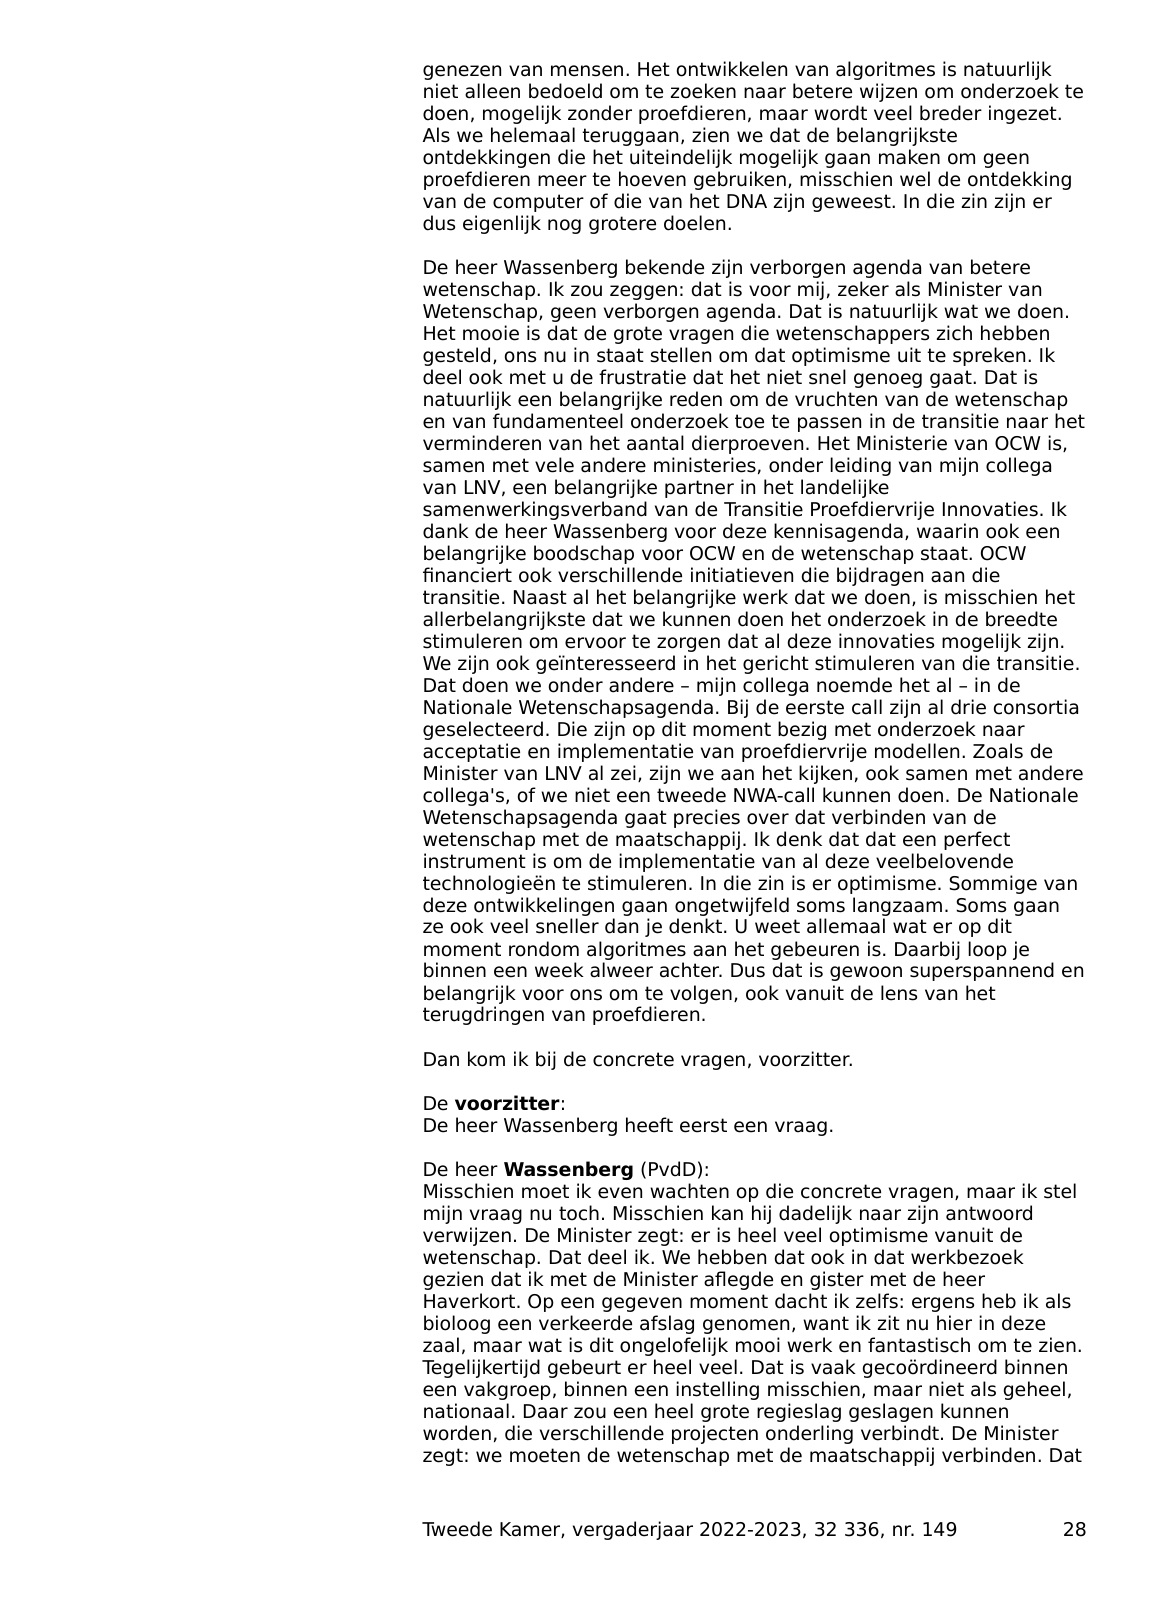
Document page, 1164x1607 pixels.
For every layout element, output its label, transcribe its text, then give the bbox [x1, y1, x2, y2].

text De voorzitter: [422, 1093, 1087, 1115]
text Misschien moet ik even wachten op die concrete vragen, maar ik stel mijn vraag nu toch. Misschien kan hij dadelijk naar zijn antwoord verwijzen. De Minister zegt: er is heel veel optimisme vanuit de wetenschap. Dat deel ik. We hebben dat ook in dat werkbezoek gezien dat ik met de Minister aflegde en gister met de heer Haverkort. Op een gegeven moment dacht ik zelfs: ergens heb ik als bioloog een verkeerde afslag genomen, want ik zit nu hier in deze zaal, maar wat is dit ongelofelijk mooi werk en fantastisch om te zien. Tegelijkertijd gebeurt er heel veel. Dat is vaak gecoördineerd binnen een vakgroep, binnen een instelling misschien, maar niet als geheel, nationaal. Daar zou een heel grote regieslag geslagen kunnen worden, die verschillende projecten onderling verbindt. De Minister zegt: we moeten de wetenschap met de maatschappij verbinden. Dat [422, 1181, 1087, 1467]
text genezen van mensen. Het ontwikkelen van algoritmes is natuurlijk niet alleen bedoeld om te zoeken naar betere wijzen om onderzoek te doen, mogelijk zonder proefdieren, maar wordt veel breder ingezet. Als we helemaal teruggaan, zien we dat de belangrijkste ontdekkingen die het uiteindelijk mogelijk gaan maken om geen proefdieren meer te hoeven gebruiken, misschien wel de ontdekking van de computer of die van het DNA zijn geweest. In die zin zijn er dus eigenlijk nog grotere doelen. [422, 59, 1087, 235]
text De heer Wassenberg heeft eerst een vraag. [422, 1115, 1087, 1137]
text De heer Wassenberg (PvdD): [422, 1159, 1087, 1181]
text De heer Wassenberg bekende zijn verborgen agenda van betere wetenschap. Ik zou zeggen: dat is voor mij, zeker als Minister van Wetenschap, geen verborgen agenda. Dat is natuurlijk wat we doen. Het mooie is dat de grote vragen die wetenschappers zich hebben gesteld, ons nu in staat stellen om dat optimisme uit te spreken. Ik deel ook met u de frustratie dat het niet snel genoeg gaat. Dat is natuurlijk een belangrijke reden om de vruchten van de wetenschap en van fundamenteel onderzoek toe te passen in de transitie naar het verminderen van het aantal dierproeven. Het Ministerie van OCW is, samen met vele andere ministeries, onder leiding van mijn collega van LNV, een belangrijke partner in het landelijke samenwerkingsverband van de Transitie Proefdiervrije Innovaties. Ik dank de heer Wassenberg voor deze kennisagenda, waarin ook een belangrijke boodschap voor OCW en de wetenschap staat. OCW financiert ook verschillende initiatieven die bijdragen aan die transitie. Naast al het belangrijke werk dat we doen, is misschien het allerbelangrijkste dat we kunnen doen het onderzoek in de breedte stimuleren om ervoor te zorgen dat al deze innovaties mogelijk zijn. We zijn ook geïnteresseerd in het gericht stimuleren van die transitie. Dat doen we onder andere – mijn collega noemde het al – in de Nationale Wetenschapsagenda. Bij de eerste call zijn al drie consortia geselecteerd. Die zijn op dit moment bezig met onderzoek naar acceptatie en implementatie van proefdiervrije modellen. Zoals de Minister van LNV al zei, zijn we aan het kijken, ook samen met andere collega's, of we niet een tweede NWA-call kunnen doen. De Nationale Wetenschapsagenda gaat precies over dat verbinden van de wetenschap met de maatschappij. Ik denk dat dat een perfect instrument is om de implementatie van al deze veelbelovende technologieën te stimuleren. In die zin is er optimisme. Sommige van deze ontwikkelingen gaan ongetwijfeld soms langzaam. Soms gaan ze ook veel sneller dan je denkt. U weet allemaal wat er op dit moment rondom algoritmes aan het gebeuren is. Daarbij loop je binnen een week alweer achter. Dus dat is gewoon superspannend en belangrijk voor ons om te volgen, ook vanuit de lens van het terugdringen van proefdieren. [422, 257, 1087, 1026]
text Dan kom ik bij de concrete vragen, voorzitter. [422, 1048, 1087, 1071]
